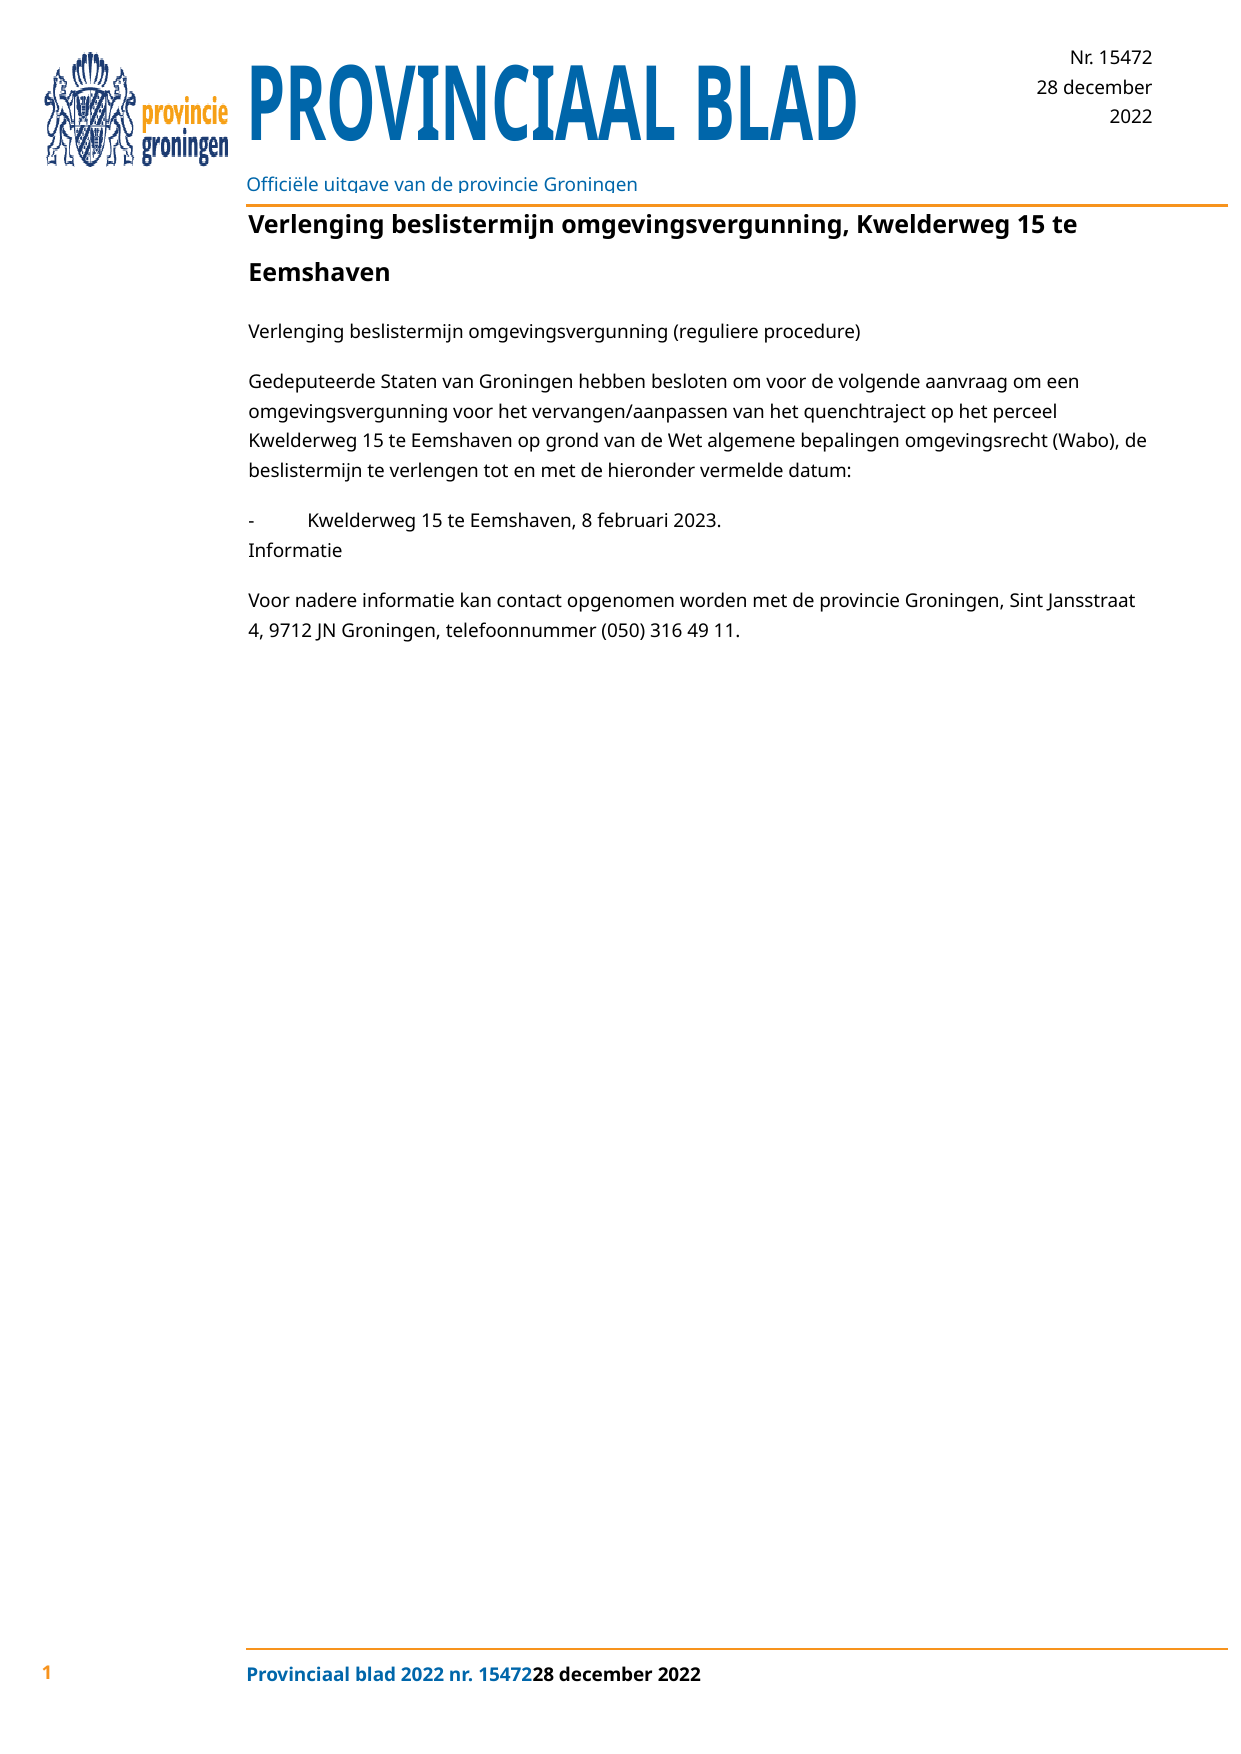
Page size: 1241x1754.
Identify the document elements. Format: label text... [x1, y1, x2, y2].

picture [41, 47, 231, 172]
text Verlenging beslistermijn omgevingsvergunning, Kwelderweg 15 te Eemshaven [248, 207, 1152, 288]
text Informatie [248, 537, 1152, 563]
list Kwelderweg 15 te Eemshaven, 8 februari 2023. [248, 507, 1152, 533]
text Voor nadere informatie kan contact opgenomen worden met de provincie Groningen, Sint Jansstraat 4, 9712 JN Groningen, telefoonnummer (050) 316 49 11. [248, 587, 1152, 643]
text Gedeputeerde Staten van Groningen hebben besloten om voor de volgende aanvraag om een omgevingsvergunning voor het vervangen/aanpassen van het quenchtraject op het perceel Kwelderweg 15 te Eemshaven op grond van de Wet algemene bepalingen omgevingsrecht (Wabo), de beslistermijn te verlengen tot en met de hieronder vermelde datum: [248, 368, 1152, 483]
text Verlenging beslistermijn omgevingsvergunning (reguliere procedure) [248, 318, 1152, 344]
